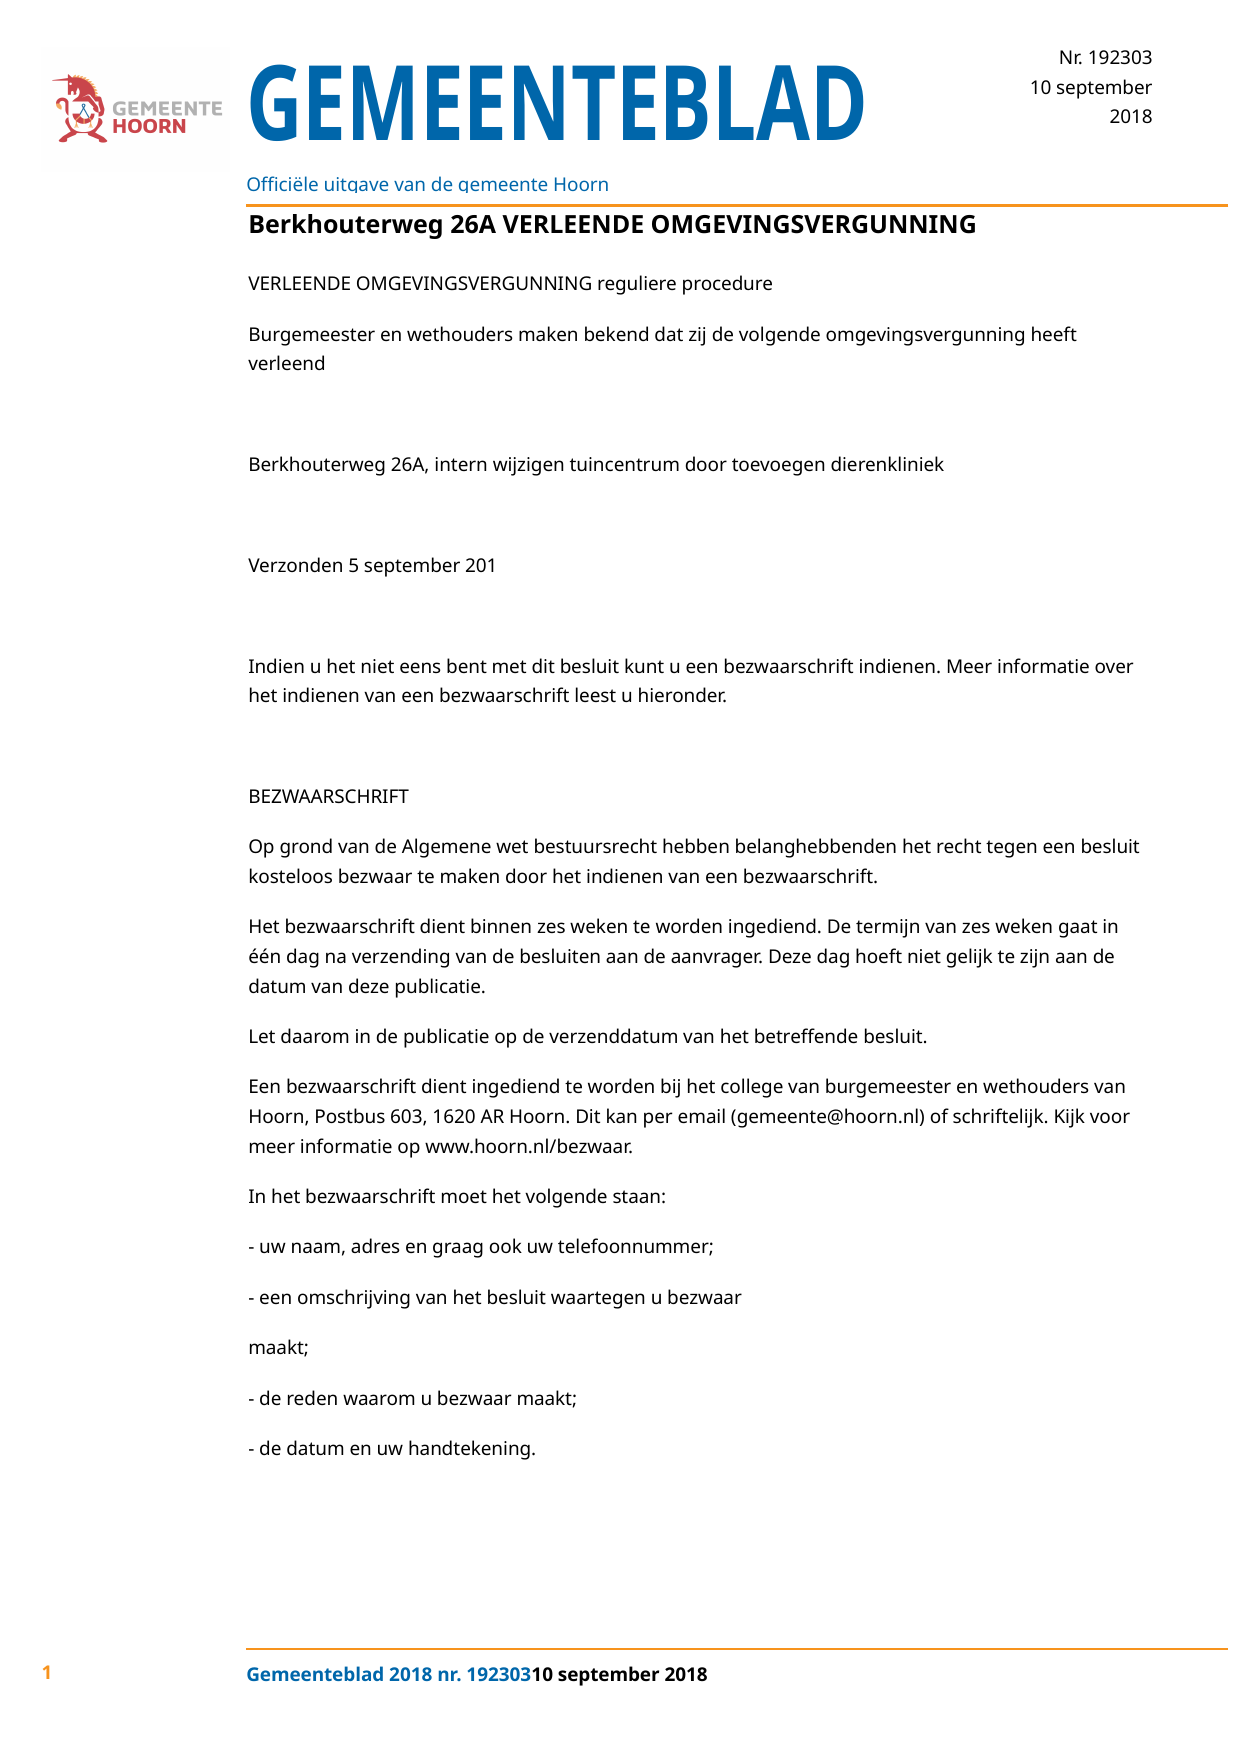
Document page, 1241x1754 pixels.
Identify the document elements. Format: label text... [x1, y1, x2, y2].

text In het bezwaarschrift moet het volgende staan: [248, 1183, 1152, 1209]
text Het bezwaarschrift dient binnen zes weken te worden ingediend. De termijn van zes weken gaat in één dag na verzending van de besluiten aan de aanvrager. Deze dag hoeft niet gelijk te zijn aan de datum van deze publicatie. [248, 914, 1152, 998]
text maakt; [248, 1334, 1152, 1360]
text Een bezwaarschrift dient ingediend te worden bij het college van burgemeester en wethouders van Hoorn, Postbus 603, 1620 AR Hoorn. Dit kan per email (gemeente@hoorn.nl) of schriftelijk. Kijk voor meer informatie op www.hoorn.nl/bezwaar. [248, 1074, 1152, 1158]
text VERLEENDE OMGEVINGSVERGUNNING reguliere procedure [248, 270, 1152, 296]
text BEZWAARSCHRIFT [248, 783, 1152, 809]
text - een omschrijving van het besluit waartegen u bezwaar [248, 1284, 1152, 1310]
text - de reden waarom u bezwaar maakt; [248, 1385, 1152, 1411]
text Burgemeester en wethouders maken bekend dat zij de volgende omgevingsvergunning heeft verleend [248, 321, 1152, 376]
text Berkhouterweg 26A, intern wijzigen tuincentrum door toevoegen dierenkliniek [248, 451, 1152, 477]
picture [41, 47, 231, 172]
text Indien u het niet eens bent met dit besluit kunt u een bezwaarschrift indienen. Meer informatie over het indienen van een bezwaarschrift leest u hieronder. [248, 653, 1152, 708]
text Let daarom in de publicatie op de verzenddatum van het betreffende besluit. [248, 1023, 1152, 1049]
text - de datum en uw handtekening. [248, 1435, 1152, 1461]
text Berkhouterweg 26A VERLEENDE OMGEVINGSVERGUNNING [248, 207, 1152, 241]
text Op grond van de Algemene wet bestuursrecht hebben belanghebbenden het recht tegen een besluit kosteloos bezwaar te maken door het indienen van een bezwaarschrift. [248, 834, 1152, 889]
text - uw naam, adres en graag ook uw telefoonnummer; [248, 1234, 1152, 1259]
text Verzonden 5 september 201 [248, 552, 1152, 578]
